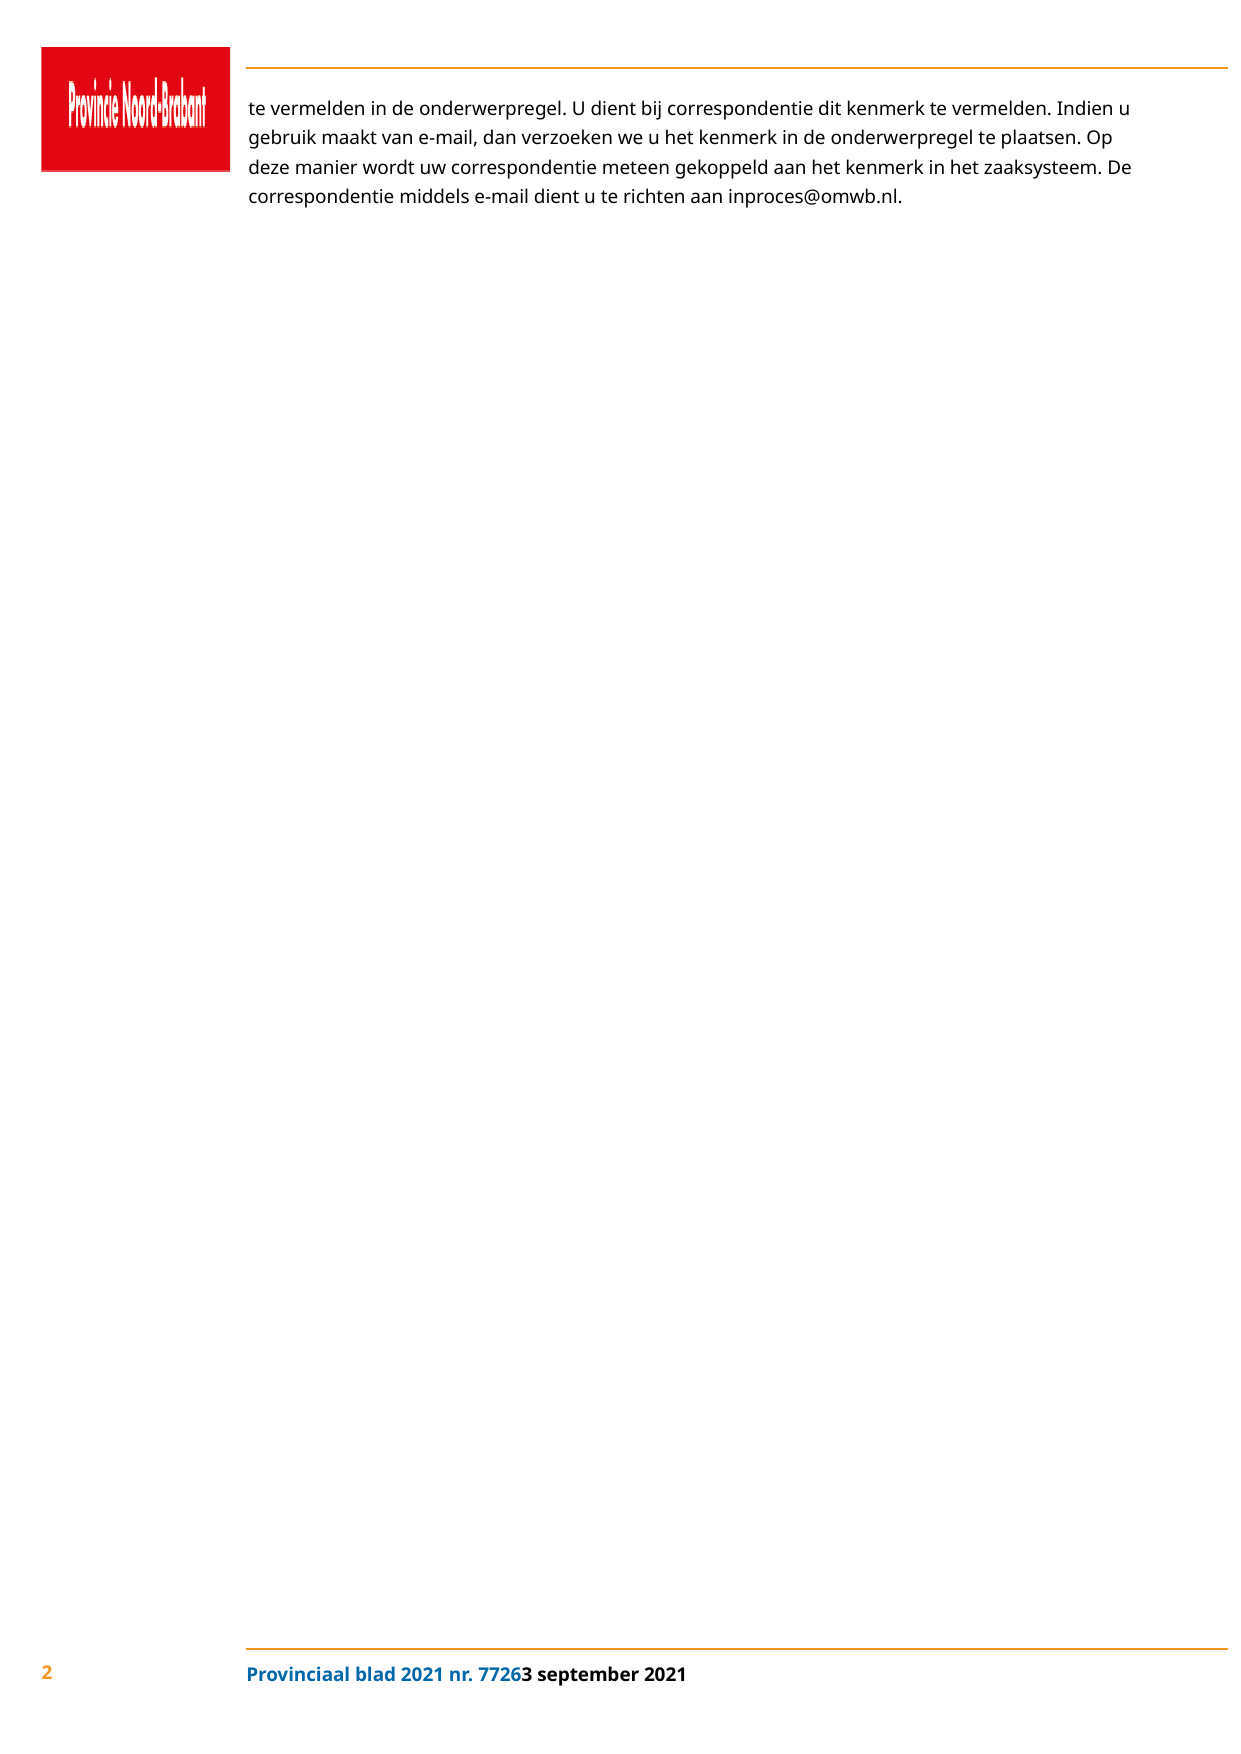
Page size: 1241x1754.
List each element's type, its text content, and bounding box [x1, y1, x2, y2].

text te vermelden in de onderwerpregel. U dient bij correspondentie dit kenmerk te vermelden. Indien u gebruik maakt van e-mail, dan verzoeken we u het kenmerk in de onderwerpregel te plaatsen. Op deze manier wordt uw correspondentie meteen gekoppeld aan het kenmerk in het zaaksysteem. De correspondentie middels e-mail dient u te richten aan inproces@omwb.nl. [248, 95, 1152, 209]
picture [41, 47, 231, 172]
